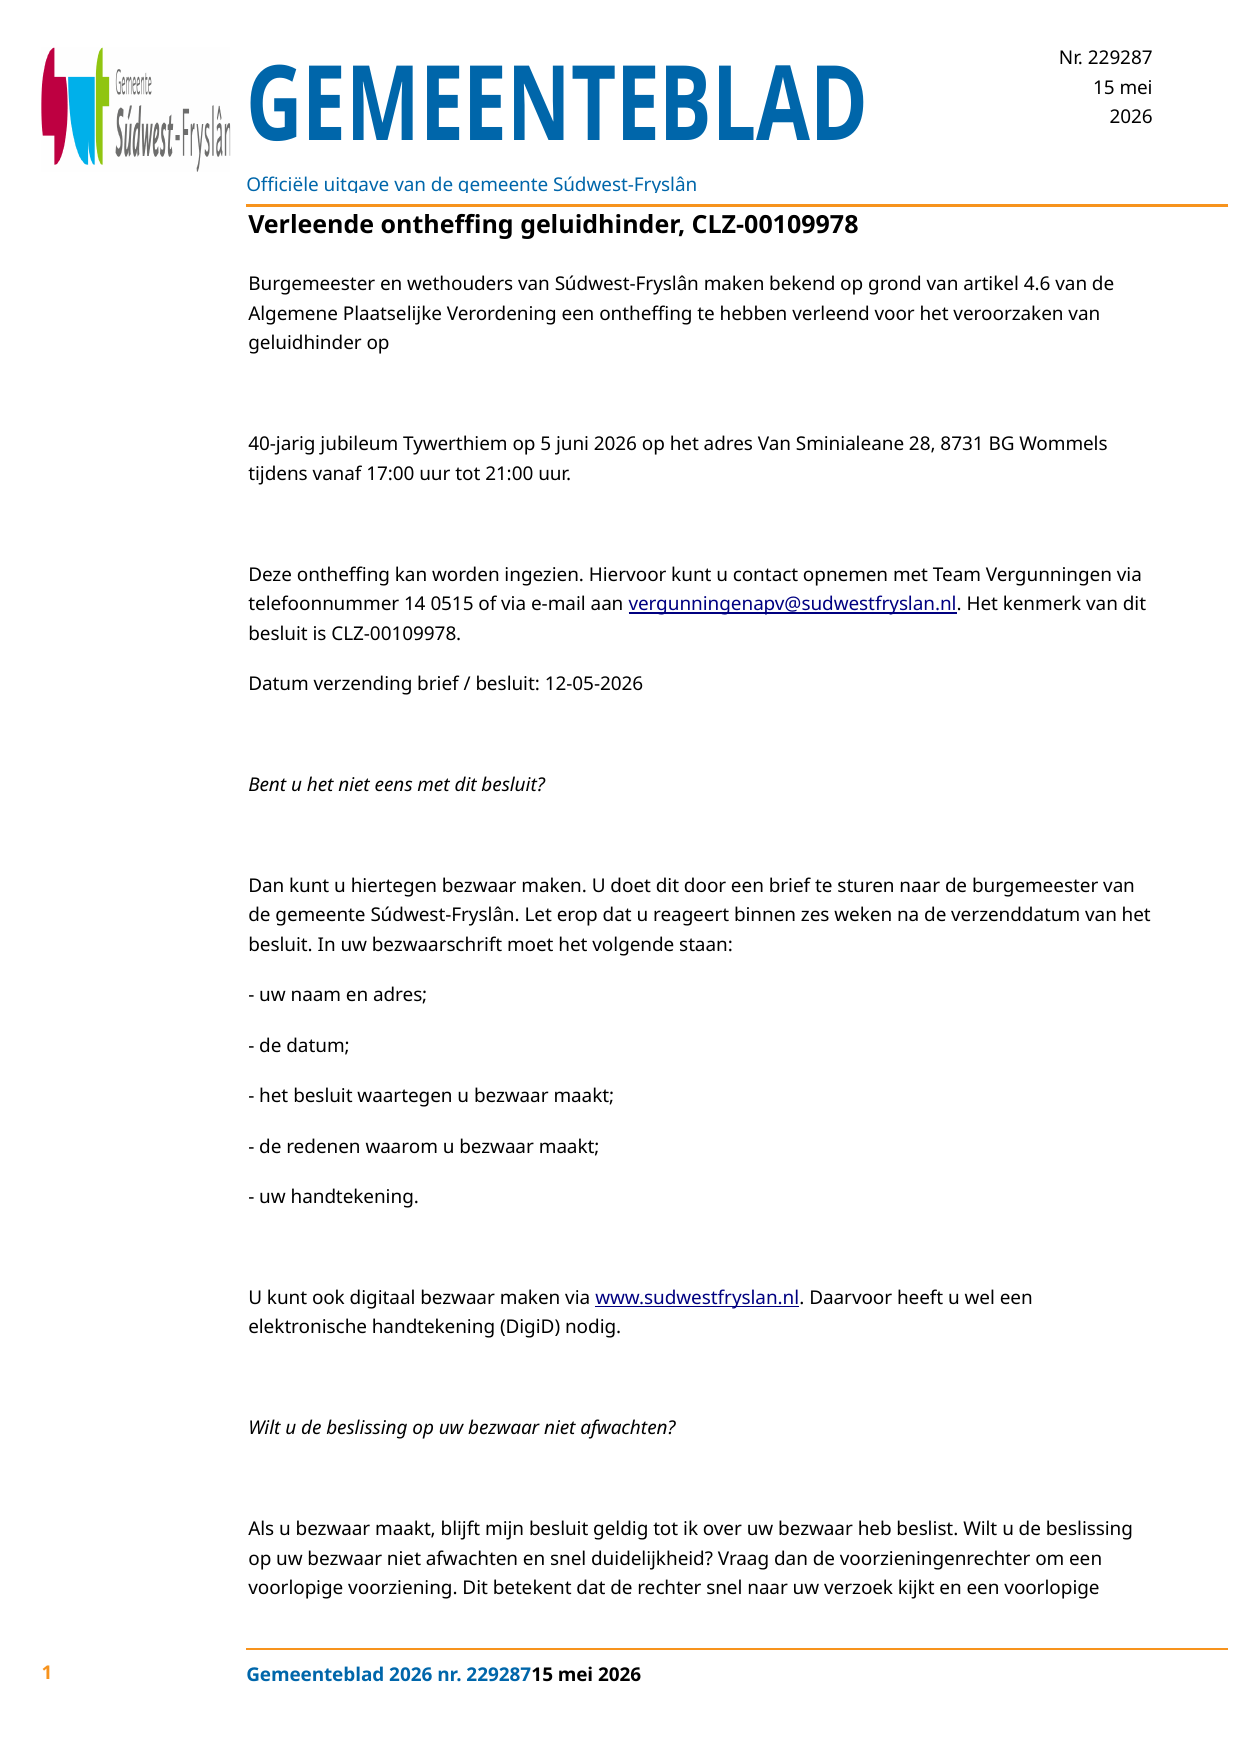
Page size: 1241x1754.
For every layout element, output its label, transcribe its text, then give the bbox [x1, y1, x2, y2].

text Verleende ontheffing geluidhinder, CLZ-00109978 [248, 207, 1152, 241]
text U kunt ook digitaal bezwaar maken via www.sudwestfryslan.nl. Daarvoor heeft u wel een elektronische handtekening (DigiD) nodig. [248, 1284, 1152, 1339]
text 40-jarig jubileum Tywerthiem op 5 juni 2026 op het adres Van Sminialeane 28, 8731 BG Wommels tijdens vanaf 17:00 uur tot 21:00 uur. [248, 430, 1152, 486]
text - de redenen waarom u bezwaar maakt; [248, 1133, 1152, 1158]
text Bent u het niet eens met dit besluit? [248, 771, 1152, 797]
picture [41, 47, 231, 172]
text Deze ontheffing kan worden ingezien. Hiervoor kunt u contact opnemen met Team Vergunningen via telefoonnummer 14 0515 of via e-mail aan vergunningenapv@sudwestfryslan.nl. Het kenmerk van dit besluit is CLZ-00109978. [248, 561, 1152, 646]
text Dan kunt u hiertegen bezwaar maken. U doet dit door een brief te sturen naar de burgemeester van de gemeente Súdwest-Fryslân. Let erop dat u reageert binnen zes weken na de verzenddatum van het besluit. In uw bezwaarschrift moet het volgende staan: [248, 872, 1152, 957]
text - uw handtekening. [248, 1183, 1152, 1209]
text - de datum; [248, 1032, 1152, 1058]
text Wilt u de beslissing op uw bezwaar niet afwachten? [248, 1414, 1152, 1440]
text Burgemeester en wethouders van Súdwest-Fryslân maken bekend op grond van artikel 4.6 van de Algemene Plaatselijke Verordening een ontheffing te hebben verleend voor het veroorzaken van geluidhinder op [248, 270, 1152, 355]
text - uw naam en adres; [248, 982, 1152, 1007]
text Datum verzending brief / besluit: 12-05-2026 [248, 670, 1152, 696]
text - het besluit waartegen u bezwaar maakt; [248, 1082, 1152, 1108]
text Als u bezwaar maakt, blijft mijn besluit geldig tot ik over uw bezwaar heb beslist. Wilt u de beslissing op uw bezwaar niet afwachten en snel duidelijkheid? Vraag dan de voorzieningenrechter om een voorlopige voorziening. Dit betekent dat de rechter snel naar uw verzoek kijkt en een voorlopige [248, 1515, 1152, 1600]
